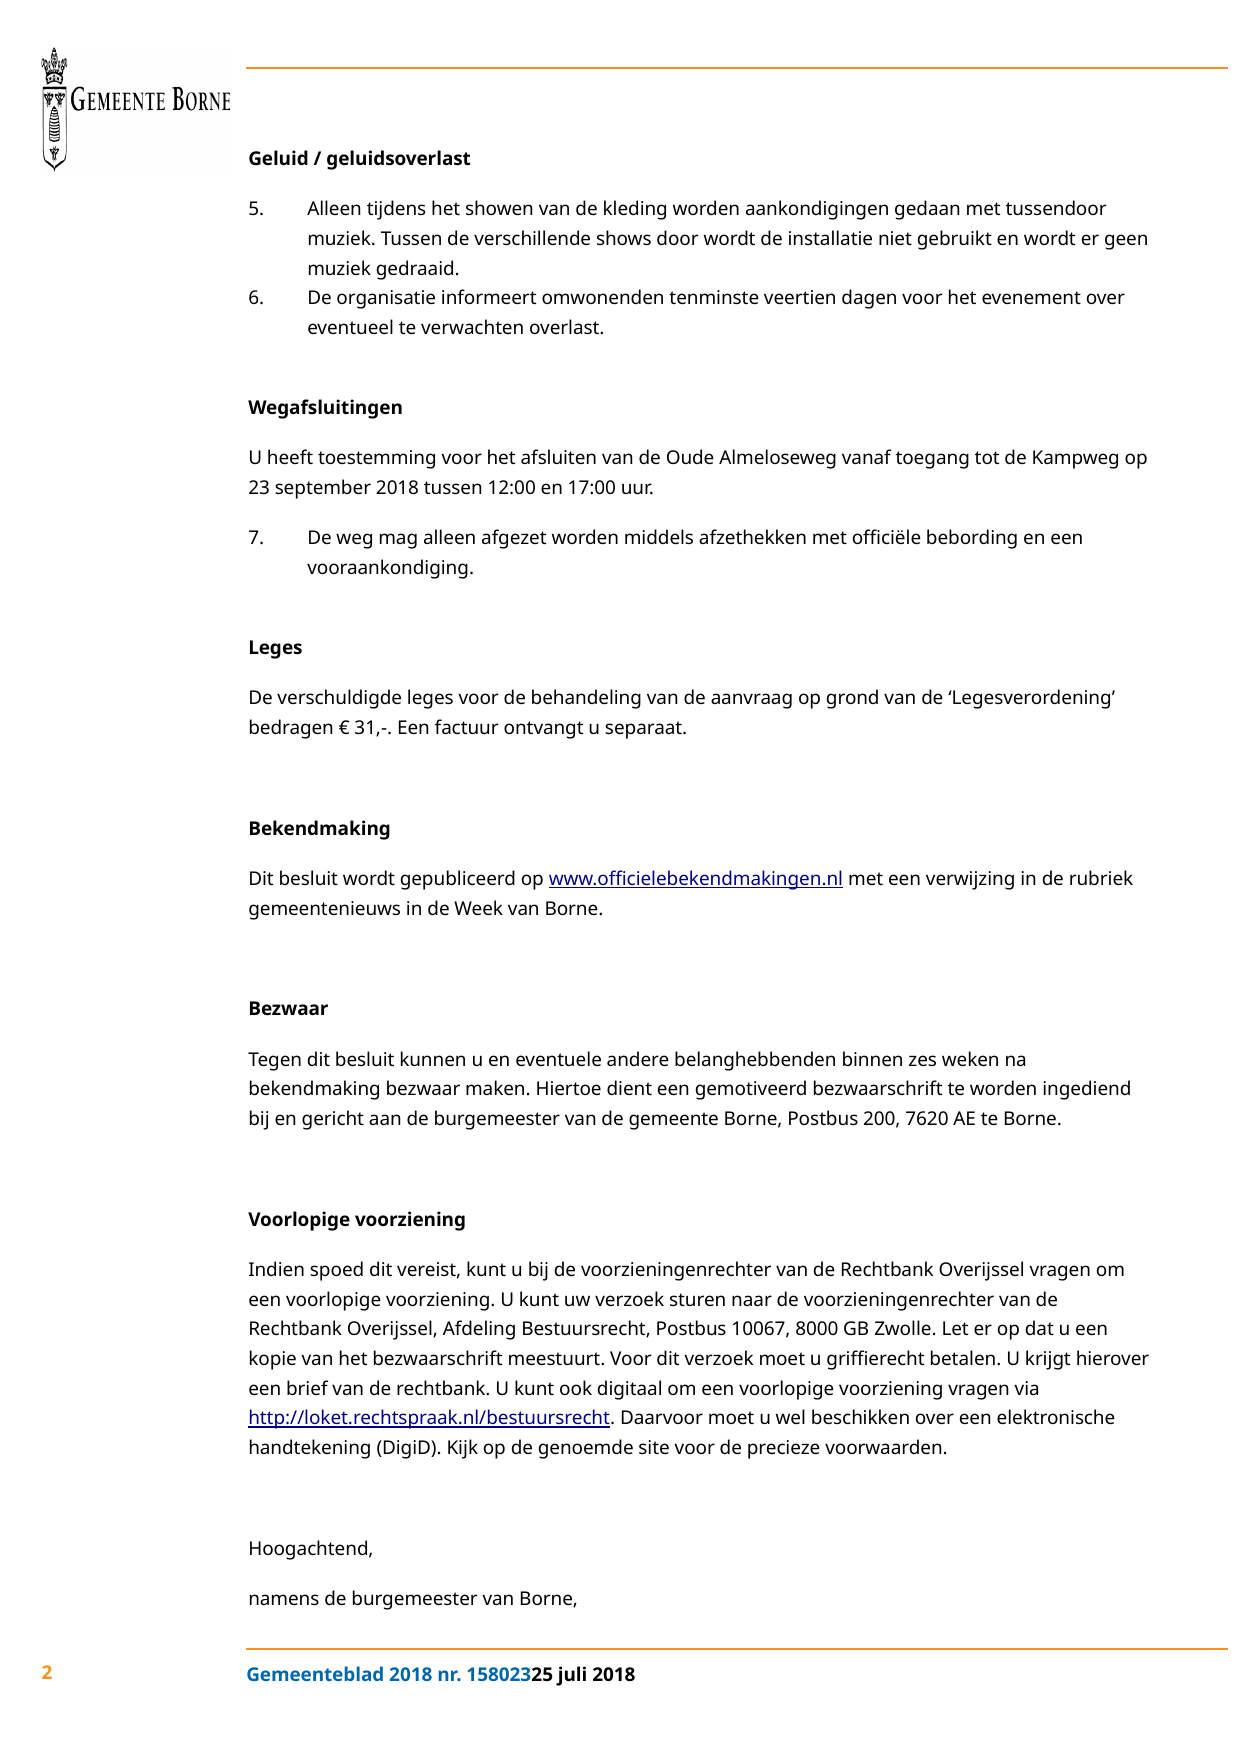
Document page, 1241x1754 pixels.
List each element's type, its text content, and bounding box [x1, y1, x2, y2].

list De weg mag alleen afgezet worden middels afzethekken met officiële bebording en een vooraankondiging. [248, 524, 1152, 580]
text Tegen dit besluit kunnen u en eventuele andere belanghebbenden binnen zes weken na bekendmaking bezwaar maken. Hiertoe dient een gemotiveerd bezwaarschrift te worden ingediend bij en gericht aan de burgemeester van de gemeente Borne, Postbus 200, 7620 AE te Borne. [248, 1046, 1152, 1131]
text Leges [248, 634, 1152, 660]
text U heeft toestemming voor het afsluiten van de Oude Almeloseweg vanaf toegang tot de Kampweg op 23 september 2018 tussen 12:00 en 17:00 uur. [248, 444, 1152, 500]
list Alleen tijdens het showen van de kleding worden aankondigingen gedaan met tussendoor muziek. Tussen de verschillende shows door wordt de installatie niet gebruikt en wordt er geen muziek gedraaid. [248, 196, 1152, 281]
text Voorlopige voorziening [248, 1206, 1152, 1232]
list De organisatie informeert omwonenden tenminste veertien dagen voor het evenement over eventueel te verwachten overlast. [248, 284, 1152, 340]
picture [41, 47, 231, 172]
text Wegafsluitingen [248, 394, 1152, 420]
text Bezwaar [248, 996, 1152, 1021]
text Geluid / geluidsoverlast [248, 145, 1152, 171]
text Dit besluit wordt gepubliceerd op www.officielebekendmakingen.nl met een verwijzing in de rubriek gemeentenieuws in de Week van Borne. [248, 865, 1152, 921]
text De verschuldigde leges voor de behandeling van de aanvraag op grond van de ‘Legesverordening’ bedragen € 31,-. Een factuur ontvangt u separaat. [248, 684, 1152, 740]
text Hoogachtend, [248, 1535, 1152, 1561]
text Indien spoed dit vereist, kunt u bij de voorzieningenrechter van de Rechtbank Overijssel vragen om een voorlopige voorziening. U kunt uw verzoek sturen naar de voorzieningenrechter van de Rechtbank Overijssel, Afdeling Bestuursrecht, Postbus 10067, 8000 GB Zwolle. Let er op dat u een kopie van het bezwaarschrift meestuurt. Voor dit verzoek moet u griffierecht betalen. U krijgt hierover een brief van de rechtbank. U kunt ook digitaal om een voorlopige voorziening vragen via http://loket.rechtspraak.nl/bestuursrecht. Daarvoor moet u wel beschikken over een elektronische handtekening (DigiD). Kijk op de genoemde site voor de precieze voorwaarden. [248, 1256, 1152, 1460]
text namens de burgemeester van Borne, [248, 1585, 1152, 1611]
text Bekendmaking [248, 815, 1152, 841]
